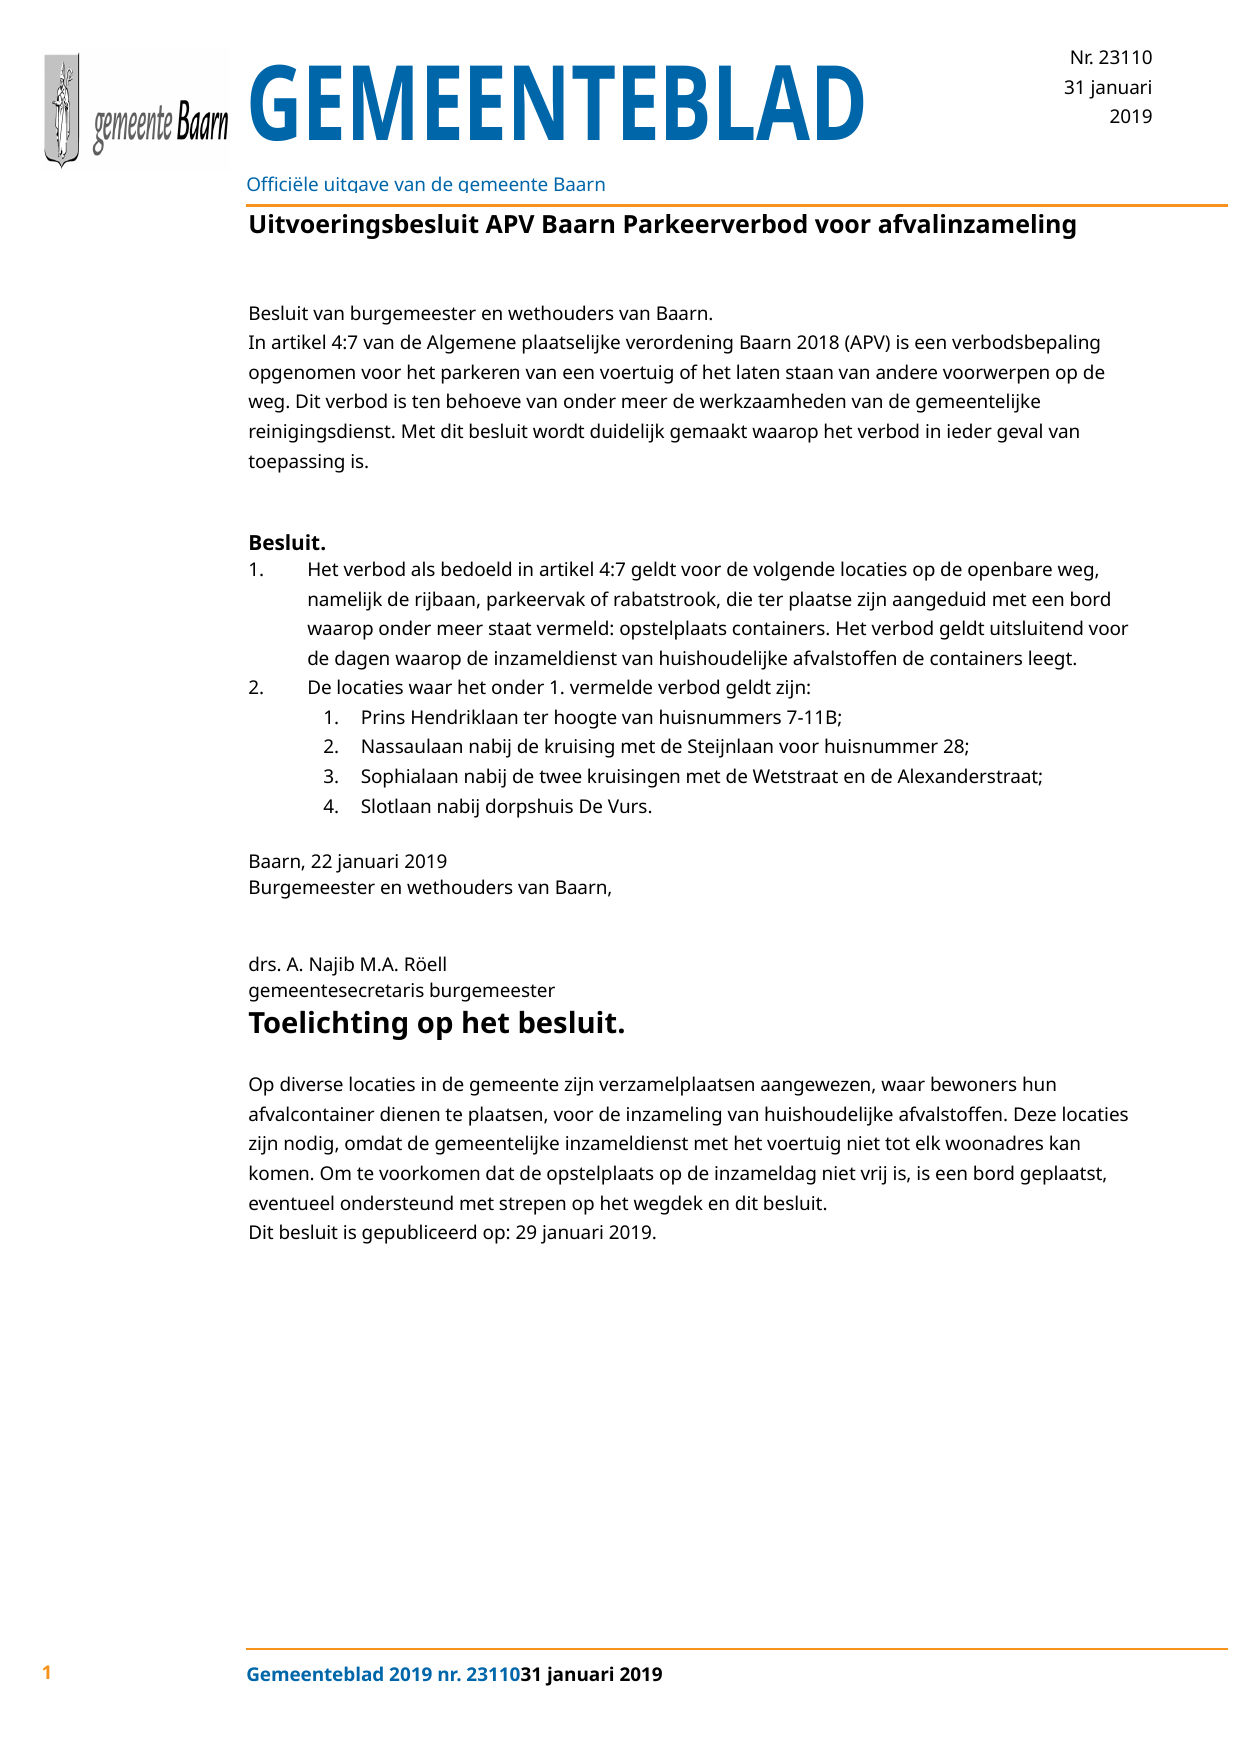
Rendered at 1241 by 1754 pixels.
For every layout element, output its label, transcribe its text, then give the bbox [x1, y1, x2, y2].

list Prins Hendriklaan ter hoogte van huisnummers 7-11B; [323, 704, 1152, 730]
list Het verbod als bedoeld in artikel 4:7 geldt voor de volgende locaties op de openbare weg, namelijk de rijbaan, parkeervak of rabatstrook, die ter plaatse zijn aangeduid met een bord waarop onder meer staat vermeld: opstelplaats containers. Het verbod geldt uitsluitend voor de dagen waarop de inzameldienst van huishoudelijke afvalstoffen de containers leegt. [248, 556, 1152, 671]
text Burgemeester en wethouders van Baarn, [248, 874, 1152, 900]
list Slotlaan nabij dorpshuis De Vurs. [323, 793, 1152, 819]
text In artikel 4:7 van de Algemene plaatselijke verordening Baarn 2018 (APV) is een verbodsbepaling opgenomen voor het parkeren van een voertuig of het laten staan van andere voorwerpen op de weg. Dit verbod is ten behoeve van onder meer de werkzaamheden van de gemeentelijke reinigingsdienst. Met dit besluit wordt duidelijk gemaakt waarop het verbod in ieder geval van toepassing is. [248, 329, 1152, 473]
text Toelichting op het besluit. [248, 1003, 1152, 1042]
list Nassaulaan nabij de kruising met de Steijnlaan voor huisnummer 28; [323, 734, 1152, 759]
text Uitvoeringsbesluit APV Baarn Parkeerverbod voor afvalinzameling [248, 207, 1152, 241]
list Sophialaan nabij de twee kruisingen met de Wetstraat en de Alexanderstraat; [323, 763, 1152, 789]
text Besluit van burgemeester en wethouders van Baarn. [248, 300, 1152, 326]
text Dit besluit is gepubliceerd op: 29 januari 2019. [248, 1219, 1152, 1245]
text drs. A. Najib M.A. Röell [248, 951, 1152, 977]
picture [41, 47, 231, 172]
text Besluit. [248, 528, 1152, 556]
text gemeentesecretaris burgemeester [248, 977, 1152, 1003]
text Baarn, 22 januari 2019 [248, 848, 1152, 874]
text Op diverse locaties in de gemeente zijn verzamelplaatsen aangewezen, waar bewoners hun afvalcontainer dienen te plaatsen, voor de inzameling van huishoudelijke afvalstoffen. Deze locaties zijn nodig, omdat de gemeentelijke inzameldienst met het voertuig niet tot elk woonadres kan komen. Om te voorkomen dat de opstelplaats op de inzameldag niet vrij is, is een bord geplaatst, eventueel ondersteund met strepen op het wegdek en dit besluit. [248, 1071, 1152, 1216]
list De locaties waar het onder 1. vermelde verbod geldt zijn: [248, 674, 1152, 700]
